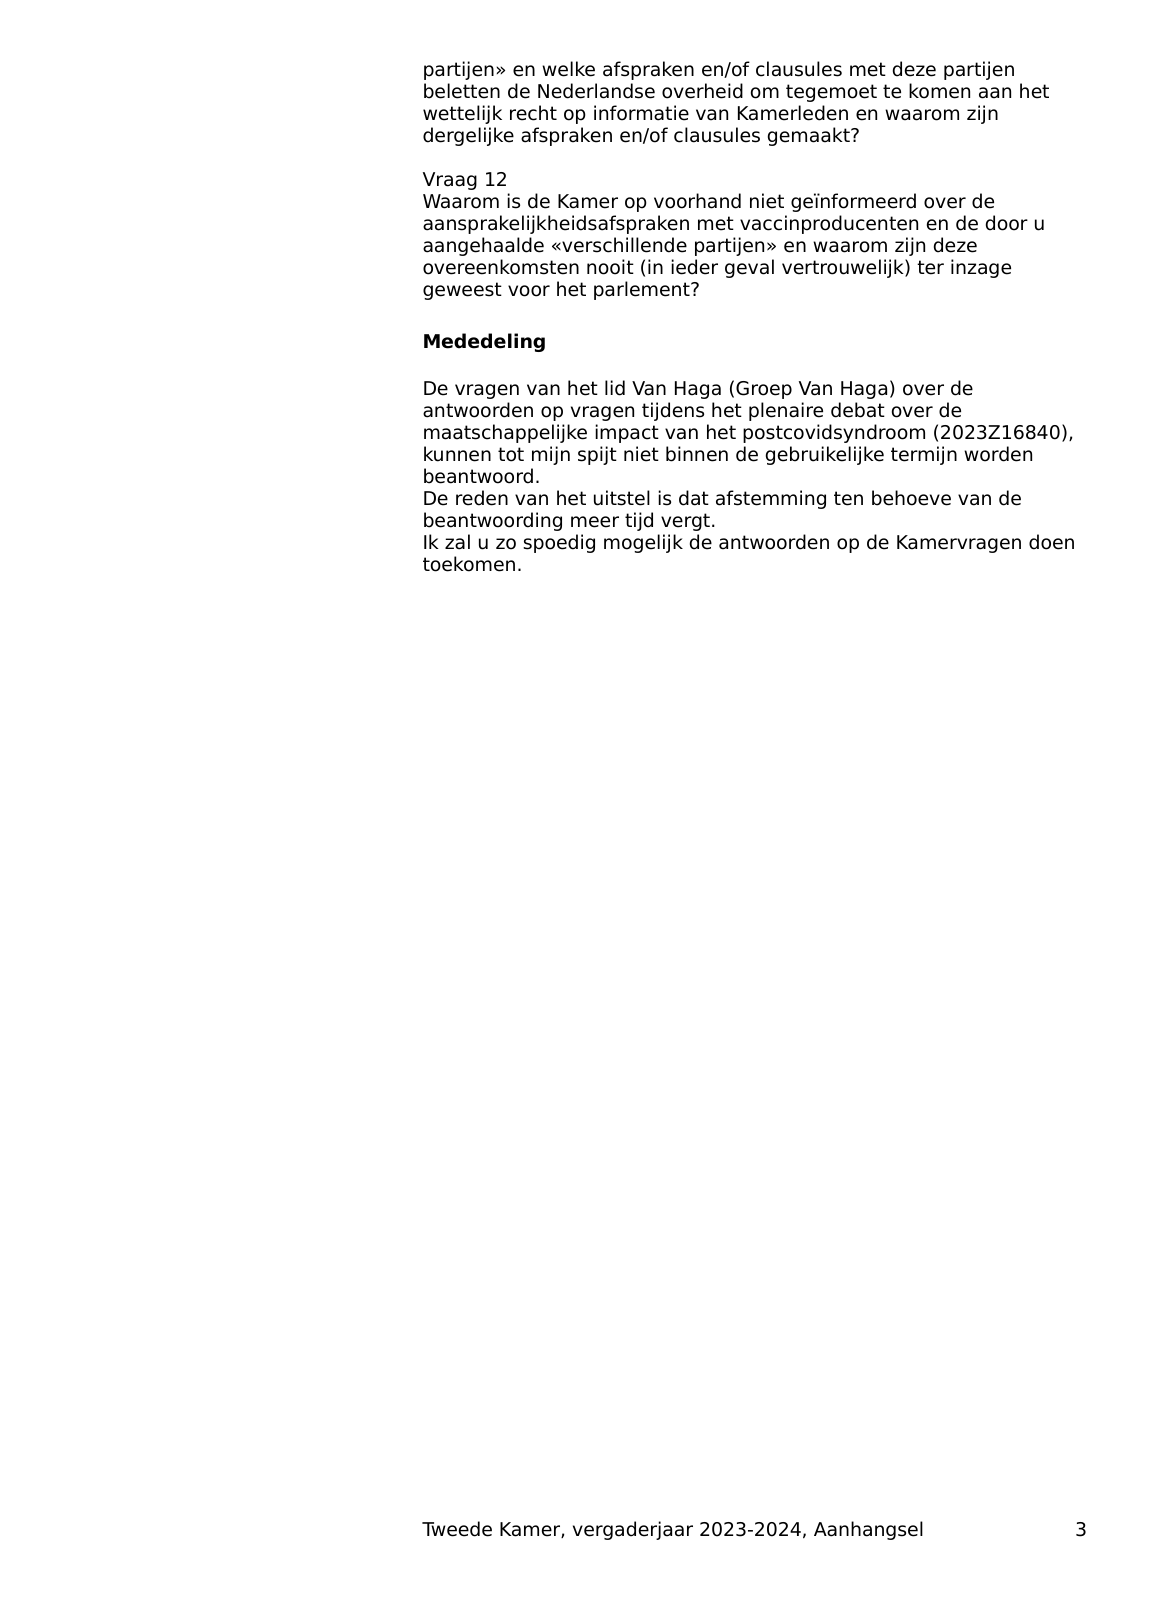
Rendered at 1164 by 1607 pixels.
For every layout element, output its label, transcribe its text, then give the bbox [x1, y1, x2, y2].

subtitle Mededeling [422, 331, 1087, 353]
text Vraag 12 [422, 169, 1087, 191]
text Ik zal u zo spoedig mogelijk de antwoorden op de Kamervragen doen toekomen. [422, 532, 1087, 576]
text Waarom is de Kamer op voorhand niet geïnformeerd over de aansprakelijkheidsafspraken met vaccinproducenten en de door u aangehaalde «verschillende partijen» en waarom zijn deze overeenkomsten nooit (in ieder geval vertrouwelijk) ter inzage geweest voor het parlement? [422, 191, 1087, 301]
text partijen» en welke afspraken en/of clausules met deze partijen beletten de Nederlandse overheid om tegemoet te komen aan het wettelijk recht op informatie van Kamerleden en waarom zijn dergelijke afspraken en/of clausules gemaakt? [422, 59, 1087, 147]
text De reden van het uitstel is dat afstemming ten behoeve van de beantwoording meer tijd vergt. [422, 488, 1087, 532]
text De vragen van het lid Van Haga (Groep Van Haga) over de antwoorden op vragen tijdens het plenaire debat over de maatschappelijke impact van het postcovidsyndroom (2023Z16840), kunnen tot mijn spijt niet binnen de gebruikelijke termijn worden beantwoord. [422, 378, 1087, 488]
